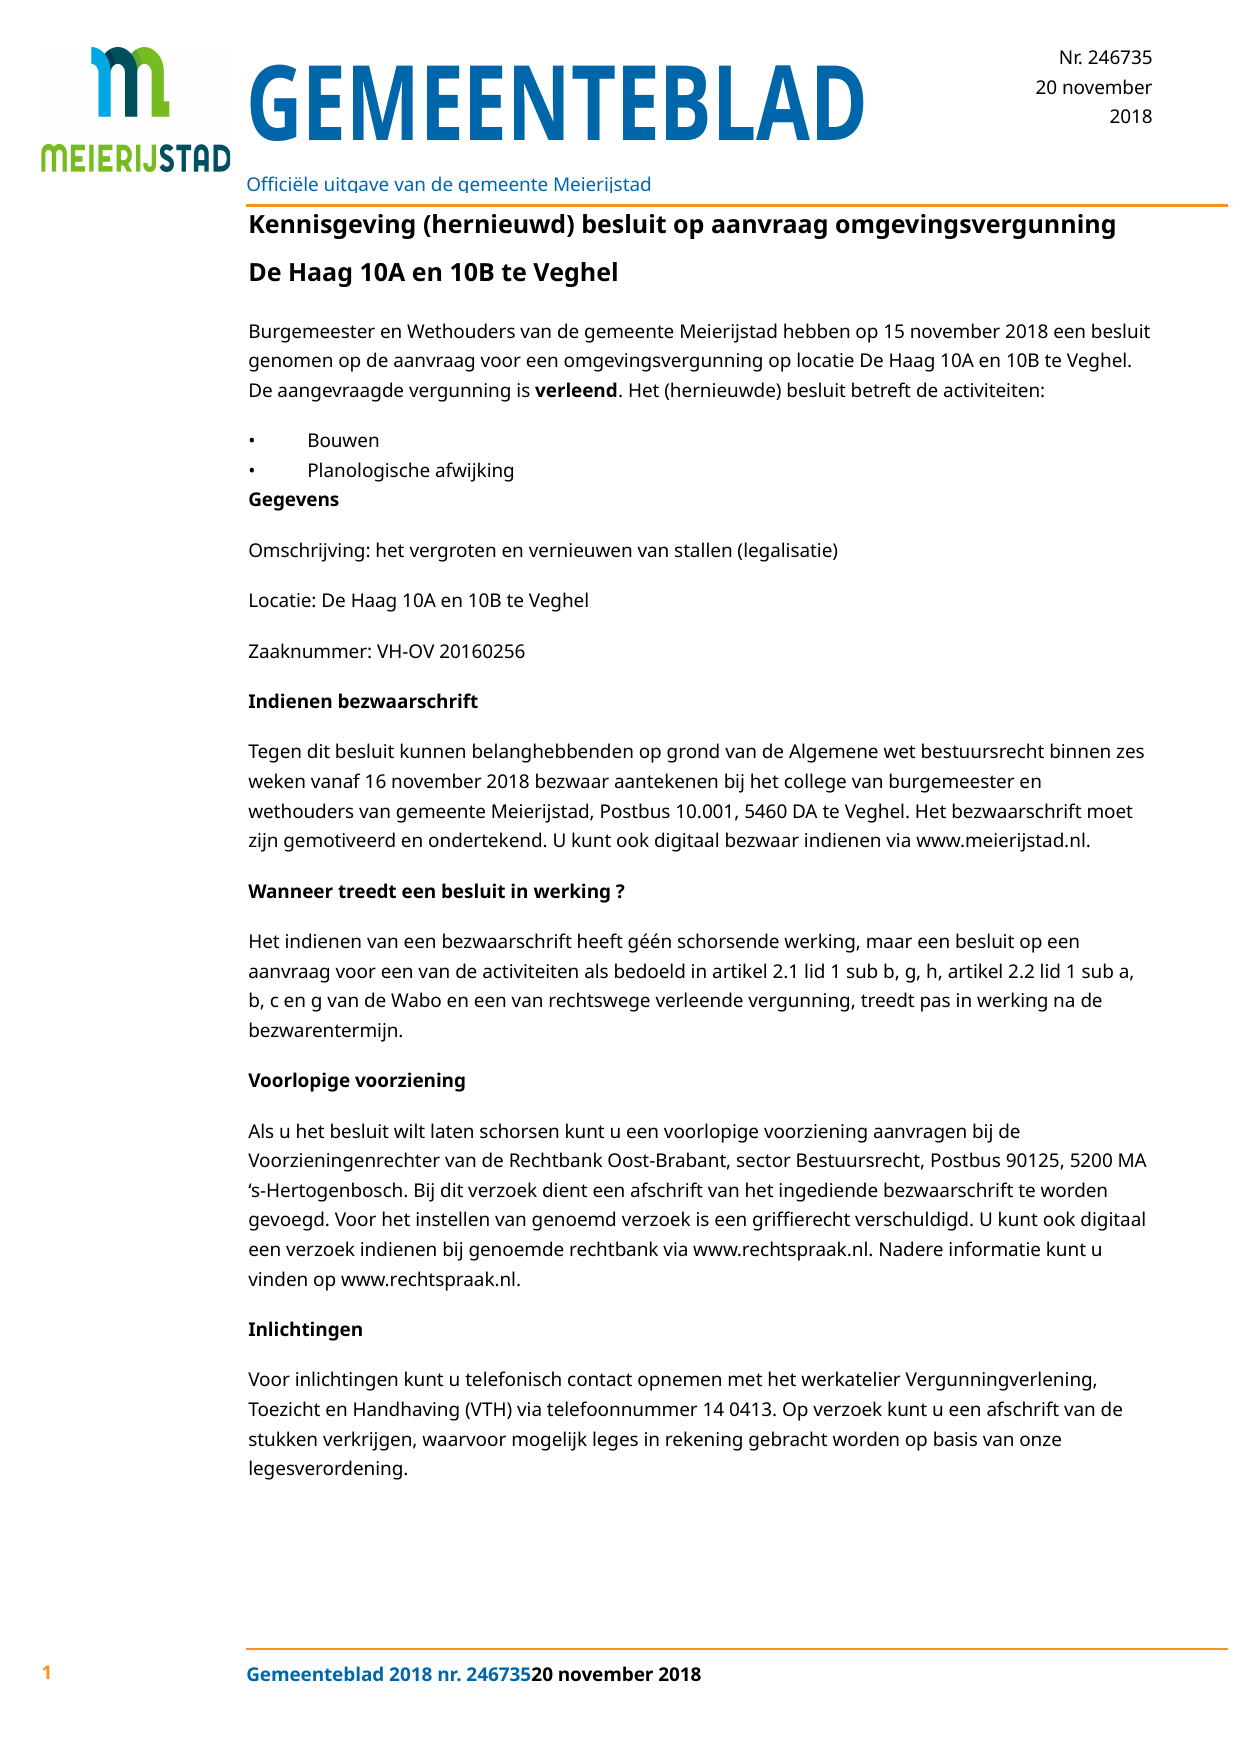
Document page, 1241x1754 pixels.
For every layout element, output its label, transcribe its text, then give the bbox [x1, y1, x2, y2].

list Planologische afwijking [248, 457, 1152, 483]
text Voor inlichtingen kunt u telefonisch contact opnemen met het werkatelier Vergunningverlening, Toezicht en Handhaving (VTH) via telefoonnummer 14 0413. Op verzoek kunt u een afschrift van de stukken verkrijgen, waarvoor mogelijk leges in rekening gebracht worden op basis van onze legesverordening. [248, 1367, 1152, 1481]
text Het indienen van een bezwaarschrift heeft géén schorsende werking, maar een besluit op een aanvraag voor een van de activiteiten als bedoeld in artikel 2.1 lid 1 sub b, g, h, artikel 2.2 lid 1 sub a, b, c en g van de Wabo en een van rechtswege verleende vergunning, treedt pas in werking na de bezwarentermijn. [248, 928, 1152, 1043]
text Kennisgeving (hernieuwd) besluit op aanvraag omgevingsvergunning De Haag 10A en 10B te Veghel [248, 207, 1152, 288]
text Omschrijving: het vergroten en vernieuwen van stallen (legalisatie) [248, 537, 1152, 563]
list Bouwen [248, 427, 1152, 453]
text Wanneer treedt een besluit in werking ? [248, 878, 1152, 904]
text Gegevens [248, 487, 1152, 512]
text Locatie: De Haag 10A en 10B te Veghel [248, 587, 1152, 613]
text Indienen bezwaarschrift [248, 688, 1152, 714]
text Tegen dit besluit kunnen belanghebbenden op grond van de Algemene wet bestuursrecht binnen zes weken vanaf 16 november 2018 bezwaar aantekenen bij het college van burgemeester en wethouders van gemeente Meierijstad, Postbus 10.001, 5460 DA te Veghel. Het bezwaarschrift moet zijn gemotiveerd en ondertekend. U kunt ook digitaal bezwaar indienen via www.meierijstad.nl. [248, 739, 1152, 853]
text Zaaknummer: VH-OV 20160256 [248, 638, 1152, 664]
text Burgemeester en Wethouders van de gemeente Meierijstad hebben op 15 november 2018 een besluit genomen op de aanvraag voor een omgevingsvergunning op locatie De Haag 10A en 10B te Veghel. De aangevraagde vergunning is verleend. Het (hernieuwde) besluit betreft de activiteiten: [248, 318, 1152, 403]
text Voorlopige voorziening [248, 1067, 1152, 1093]
text Inlichtingen [248, 1316, 1152, 1342]
text Als u het besluit wilt laten schorsen kunt u een voorlopige voorziening aanvragen bij de Voorzieningenrechter van de Rechtbank Oost-Brabant, sector Bestuursrecht, Postbus 90125, 5200 MA ‘s-Hertogenbosch. Bij dit verzoek dient een afschrift van het ingediende bezwaarschrift te worden gevoegd. Voor het instellen van genoemd verzoek is een griffierecht verschuldigd. U kunt ook digitaal een verzoek indienen bij genoemde rechtbank via www.rechtspraak.nl. Nadere informatie kunt u vinden op www.rechtspraak.nl. [248, 1118, 1152, 1292]
picture [41, 47, 231, 172]
